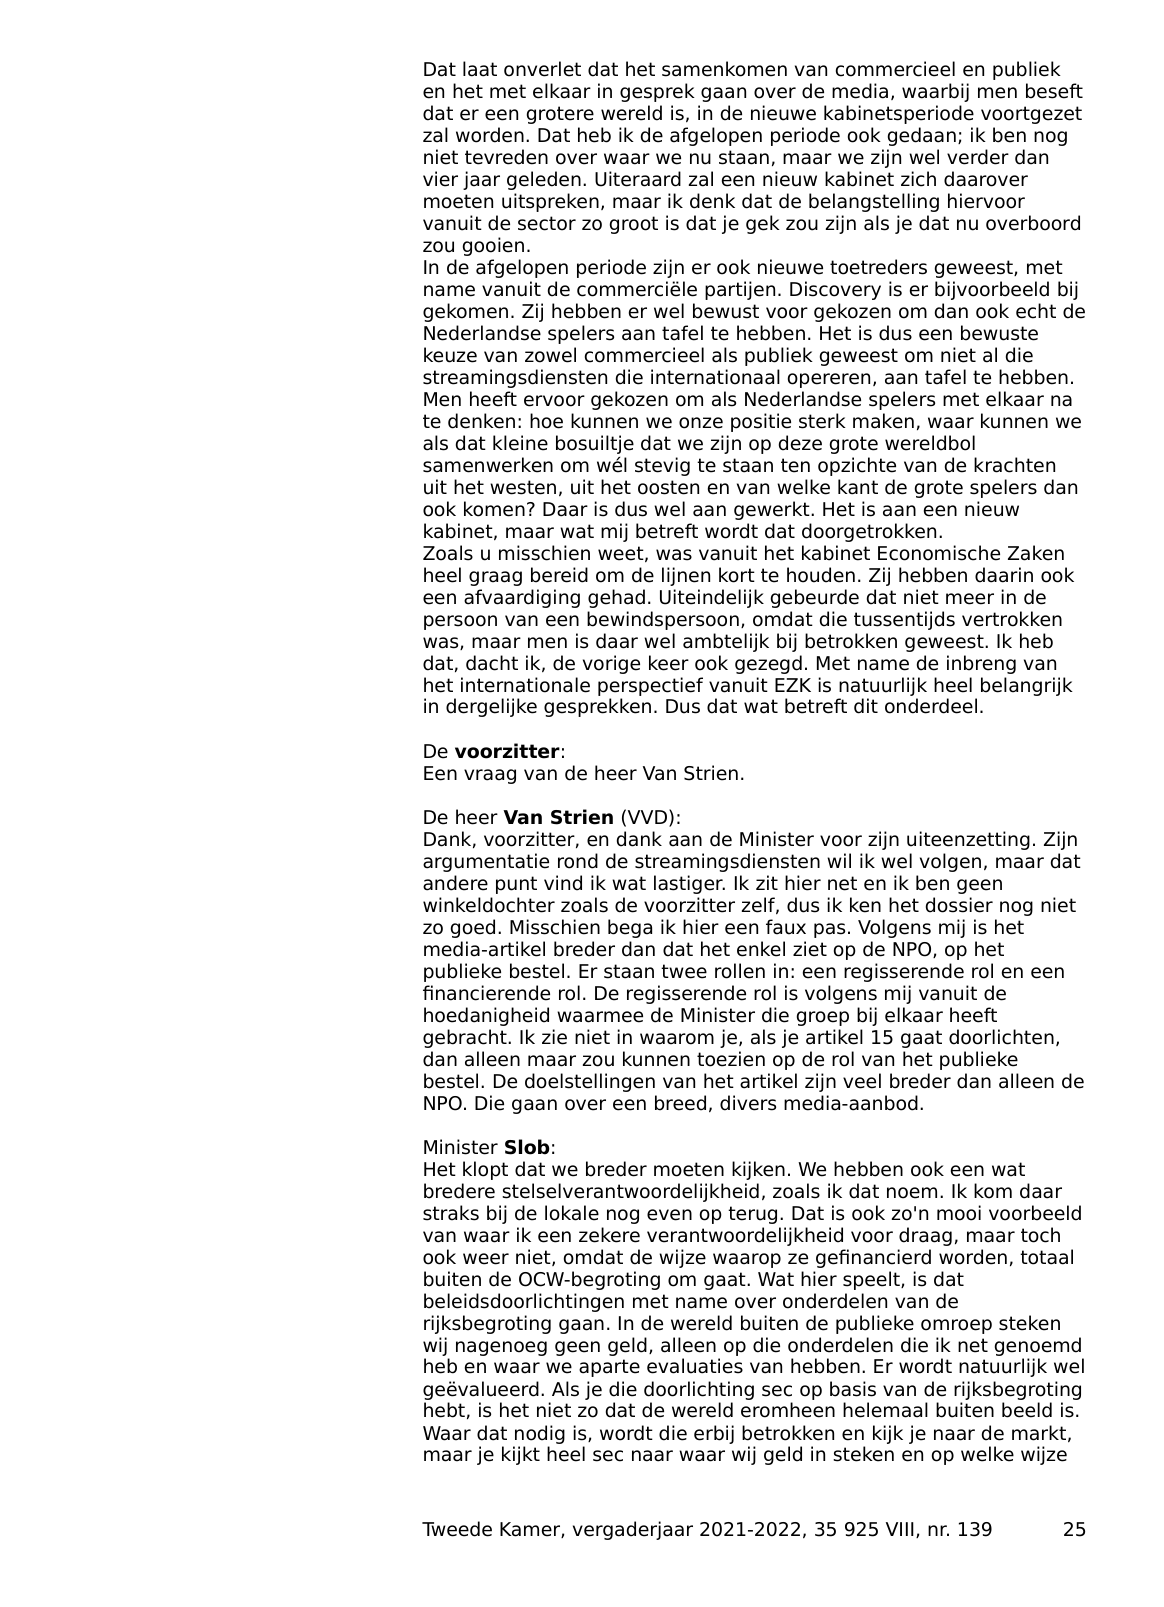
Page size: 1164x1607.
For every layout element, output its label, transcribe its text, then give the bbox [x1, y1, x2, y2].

text Zoals u misschien weet, was vanuit het kabinet Economische Zaken heel graag bereid om de lijnen kort te houden. Zij hebben daarin ook een afvaardiging gehad. Uiteindelijk gebeurde dat niet meer in de persoon van een bewindspersoon, omdat die tussentijds vertrokken was, maar men is daar wel ambtelijk bij betrokken geweest. Ik heb dat, dacht ik, de vorige keer ook gezegd. Met name de inbreng van het internationale perspectief vanuit EZK is natuurlijk heel belangrijk in dergelijke gesprekken. Dus dat wat betreft dit onderdeel. [422, 543, 1087, 718]
text Dat laat onverlet dat het samenkomen van commercieel en publiek en het met elkaar in gesprek gaan over de media, waarbij men beseft dat er een grotere wereld is, in de nieuwe kabinetsperiode voortgezet zal worden. Dat heb ik de afgelopen periode ook gedaan; ik ben nog niet tevreden over waar we nu staan, maar we zijn wel verder dan vier jaar geleden. Uiteraard zal een nieuw kabinet zich daarover moeten uitspreken, maar ik denk dat de belangstelling hiervoor vanuit de sector zo groot is dat je gek zou zijn als je dat nu overboord zou gooien. [422, 59, 1087, 257]
text Het klopt dat we breder moeten kijken. We hebben ook een wat bredere stelselverantwoordelijkheid, zoals ik dat noem. Ik kom daar straks bij de lokale nog even op terug. Dat is ook zo'n mooi voorbeeld van waar ik een zekere verantwoordelijkheid voor draag, maar toch ook weer niet, omdat de wijze waarop ze gefinancierd worden, totaal buiten de OCW-begroting om gaat. Wat hier speelt, is dat beleidsdoorlichtingen met name over onderdelen van de rijksbegroting gaan. In de wereld buiten de publieke omroep steken wij nagenoeg geen geld, alleen op die onderdelen die ik net genoemd heb en waar we aparte evaluaties van hebben. Er wordt natuurlijk wel geëvalueerd. Als je die doorlichting sec op basis van de rijksbegroting hebt, is het niet zo dat de wereld eromheen helemaal buiten beeld is. Waar dat nodig is, wordt die erbij betrokken en kijk je naar de markt, maar je kijkt heel sec naar waar wij geld in steken en op welke wijze [422, 1159, 1087, 1466]
text De voorzitter: [422, 741, 1087, 763]
text Een vraag van de heer Van Strien. [422, 763, 1087, 784]
text De heer Van Strien (VVD): [422, 807, 1087, 829]
text Dank, voorzitter, en dank aan de Minister voor zijn uiteenzetting. Zijn argumentatie rond de streamingsdiensten wil ik wel volgen, maar dat andere punt vind ik wat lastiger. Ik zit hier net en ik ben geen winkeldochter zoals de voorzitter zelf, dus ik ken het dossier nog niet zo goed. Misschien bega ik hier een faux pas. Volgens mij is het media-artikel breder dan dat het enkel ziet op de NPO, op het publieke bestel. Er staan twee rollen in: een regisserende rol en een financierende rol. De regisserende rol is volgens mij vanuit de hoedanigheid waarmee de Minister die groep bij elkaar heeft gebracht. Ik zie niet in waarom je, als je artikel 15 gaat doorlichten, dan alleen maar zou kunnen toezien op de rol van het publieke bestel. De doelstellingen van het artikel zijn veel breder dan alleen de NPO. Die gaan over een breed, divers media-aanbod. [422, 829, 1087, 1114]
text Minister Slob: [422, 1137, 1087, 1159]
text In de afgelopen periode zijn er ook nieuwe toetreders geweest, met name vanuit de commerciële partijen. Discovery is er bijvoorbeeld bij gekomen. Zij hebben er wel bewust voor gekozen om dan ook echt de Nederlandse spelers aan tafel te hebben. Het is dus een bewuste keuze van zowel commercieel als publiek geweest om niet al die streamingsdiensten die internationaal opereren, aan tafel te hebben. Men heeft ervoor gekozen om als Nederlandse spelers met elkaar na te denken: hoe kunnen we onze positie sterk maken, waar kunnen we als dat kleine bosuiltje dat we zijn op deze grote wereldbol samenwerken om wél stevig te staan ten opzichte van de krachten uit het westen, uit het oosten en van welke kant de grote spelers dan ook komen? Daar is dus wel aan gewerkt. Het is aan een nieuw kabinet, maar wat mij betreft wordt dat doorgetrokken. [422, 257, 1087, 543]
